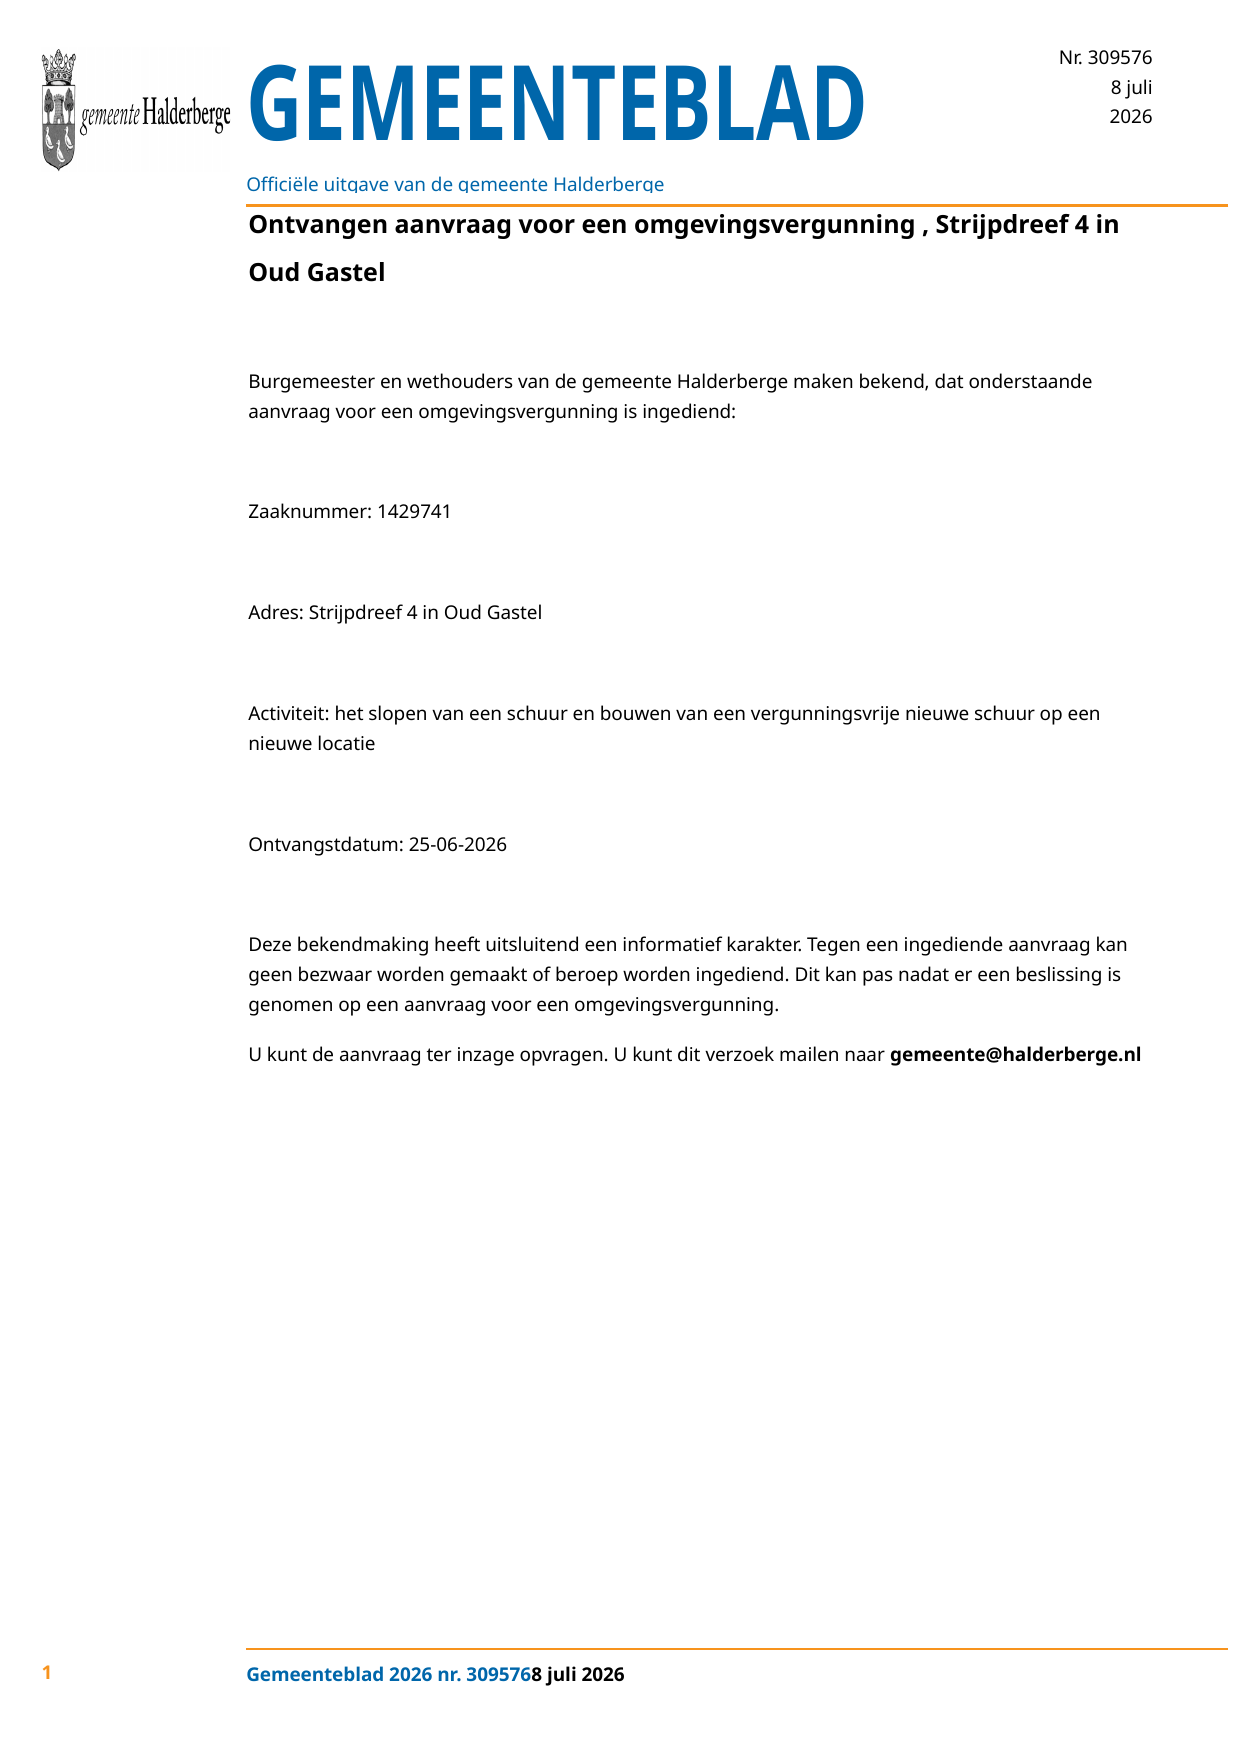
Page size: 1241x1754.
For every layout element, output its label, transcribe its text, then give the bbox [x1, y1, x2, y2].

text Adres: Strijpdreef 4 in Oud Gastel [248, 599, 1152, 625]
text Burgemeester en wethouders van de gemeente Halderberge maken bekend, dat onderstaande aanvraag voor een omgevingsvergunning is ingediend: [248, 368, 1152, 424]
text Ontvangen aanvraag voor een omgevingsvergunning , Strijpdreef 4 in Oud Gastel [248, 207, 1152, 288]
text Zaaknummer: 1429741 [248, 499, 1152, 524]
text Activiteit: het slopen van een schuur en bouwen van een vergunningsvrije nieuwe schuur op een nieuwe locatie [248, 700, 1152, 756]
text U kunt de aanvraag ter inzage opvragen. U kunt dit verzoek mailen naar gemeente@halderberge.nl [248, 1041, 1152, 1067]
text Ontvangstdatum: 25-06-2026 [248, 831, 1152, 857]
text Deze bekendmaking heeft uitsluitend een informatief karakter. Tegen een ingediende aanvraag kan geen bezwaar worden gemaakt of beroep worden ingediend. Dit kan pas nadat er een beslissing is genomen op een aanvraag voor een omgevingsvergunning. [248, 932, 1152, 1017]
picture [41, 47, 231, 172]
